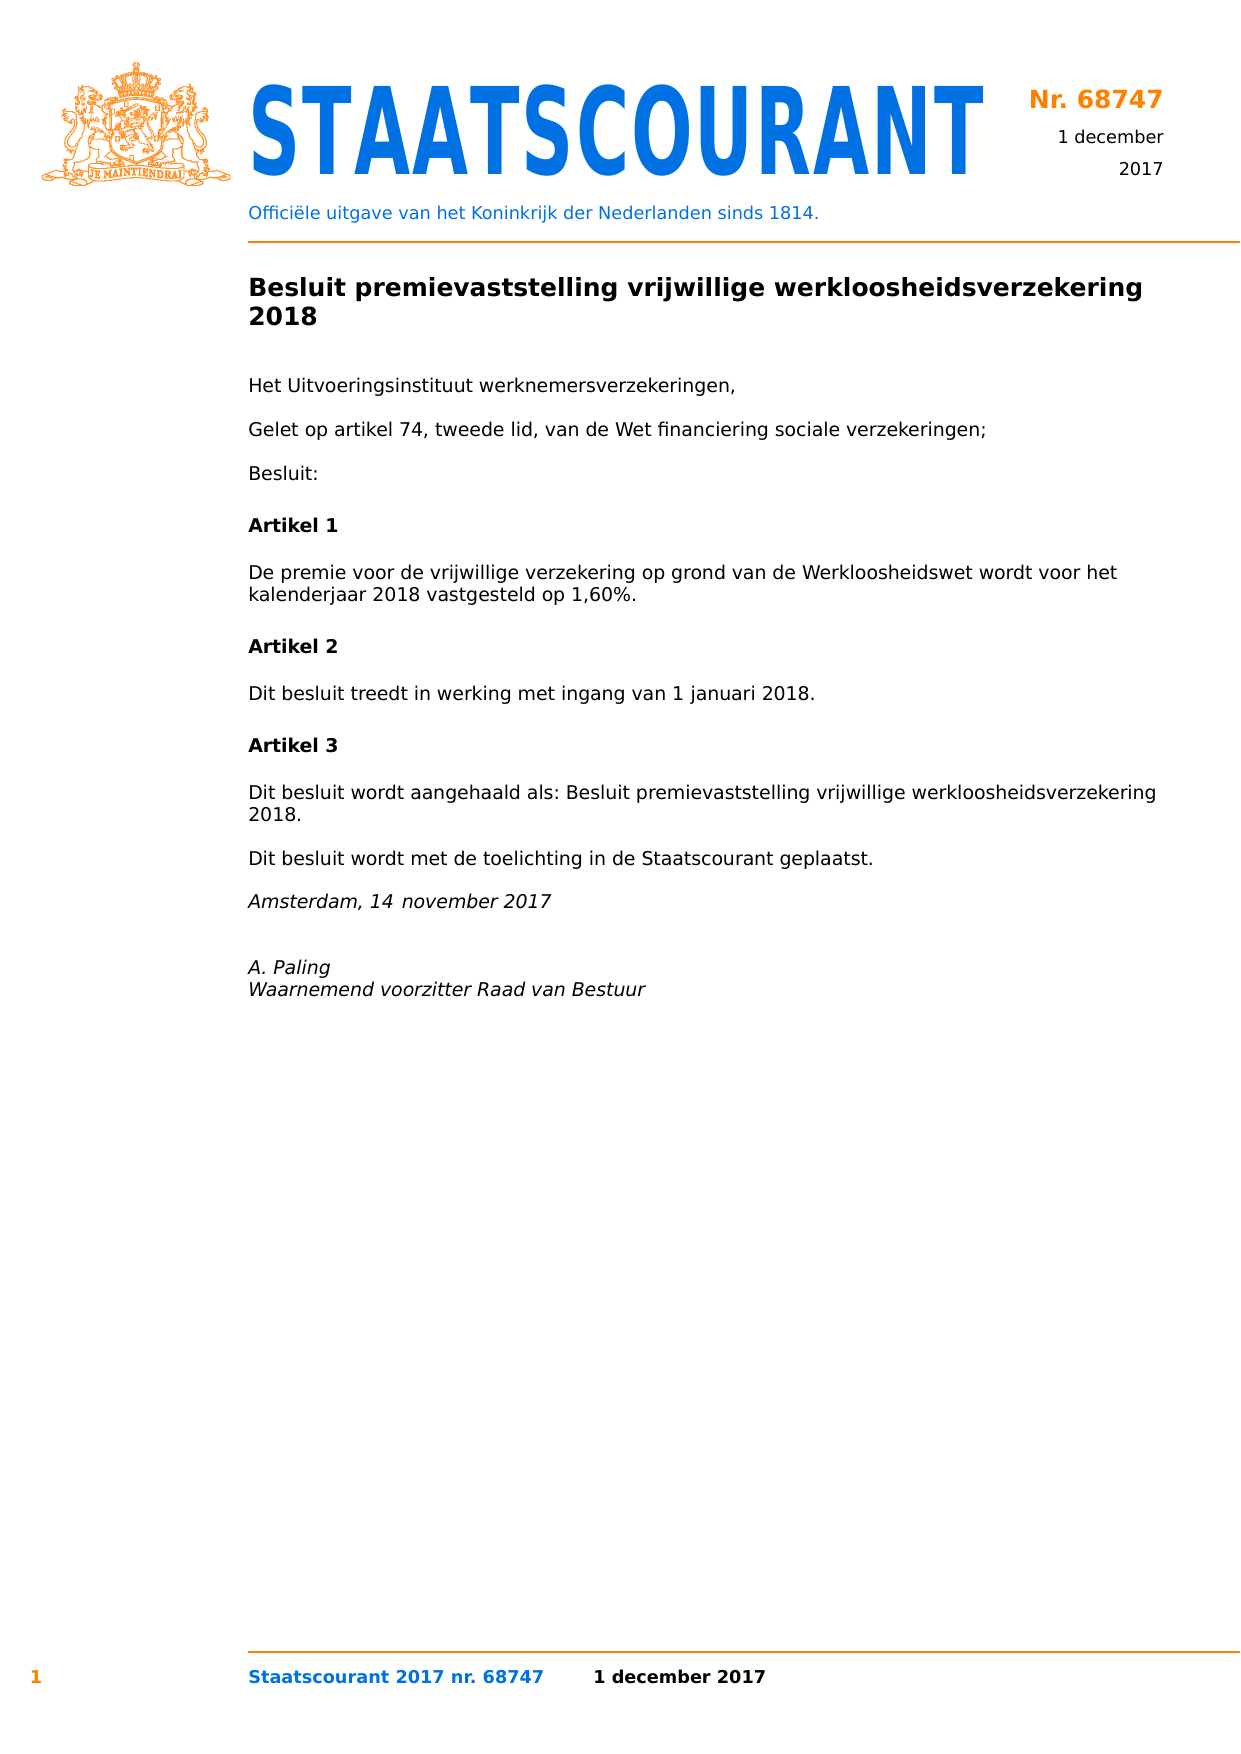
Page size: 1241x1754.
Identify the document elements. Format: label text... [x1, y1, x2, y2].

subtitle Besluit premievaststelling vrijwillige werkloosheidsverzekering 2018 [248, 273, 1163, 331]
text Besluit: [248, 463, 1163, 485]
text Dit besluit treedt in werking met ingang van 1 januari 2018. [248, 683, 1163, 705]
subtitle Artikel 3 [248, 735, 1163, 757]
text De premie voor de vrijwillige verzekering op grond van de Werkloosheidswet wordt voor het kalenderjaar 2018 vastgesteld op 1,60%. [248, 562, 1163, 606]
text Gelet op artikel 74, tweede lid, van de Wet financiering sociale verzekeringen; [248, 419, 1163, 441]
text Amsterdam, 14 november 2017 [248, 891, 1163, 913]
table_header [25, 62, 248, 241]
text A. Paling Waarnemend voorzitter Raad van Bestuur [248, 935, 1163, 1001]
text Dit besluit wordt met de toelichting in de Staatscourant geplaatst. [248, 847, 1163, 869]
table_cell 1 december [998, 121, 1240, 153]
table_cell Officiële uitgave van het Koninkrijk der Nederlanden sinds 1814. [248, 203, 1240, 241]
subtitle Artikel 2 [248, 636, 1163, 658]
text Dit besluit wordt aangehaald als: Besluit premievaststelling vrijwillige werkloosheidsverzekering 2018. [248, 782, 1163, 826]
picture [41, 62, 231, 186]
table_header STAATSCOURANT [248, 62, 998, 203]
table_cell 2017 [998, 153, 1240, 203]
table_header Nr. 68747 [998, 62, 1240, 121]
subtitle Artikel 1 [248, 515, 1163, 537]
text Het Uitvoeringsinstituut werknemersverzekeringen, [248, 375, 1163, 397]
